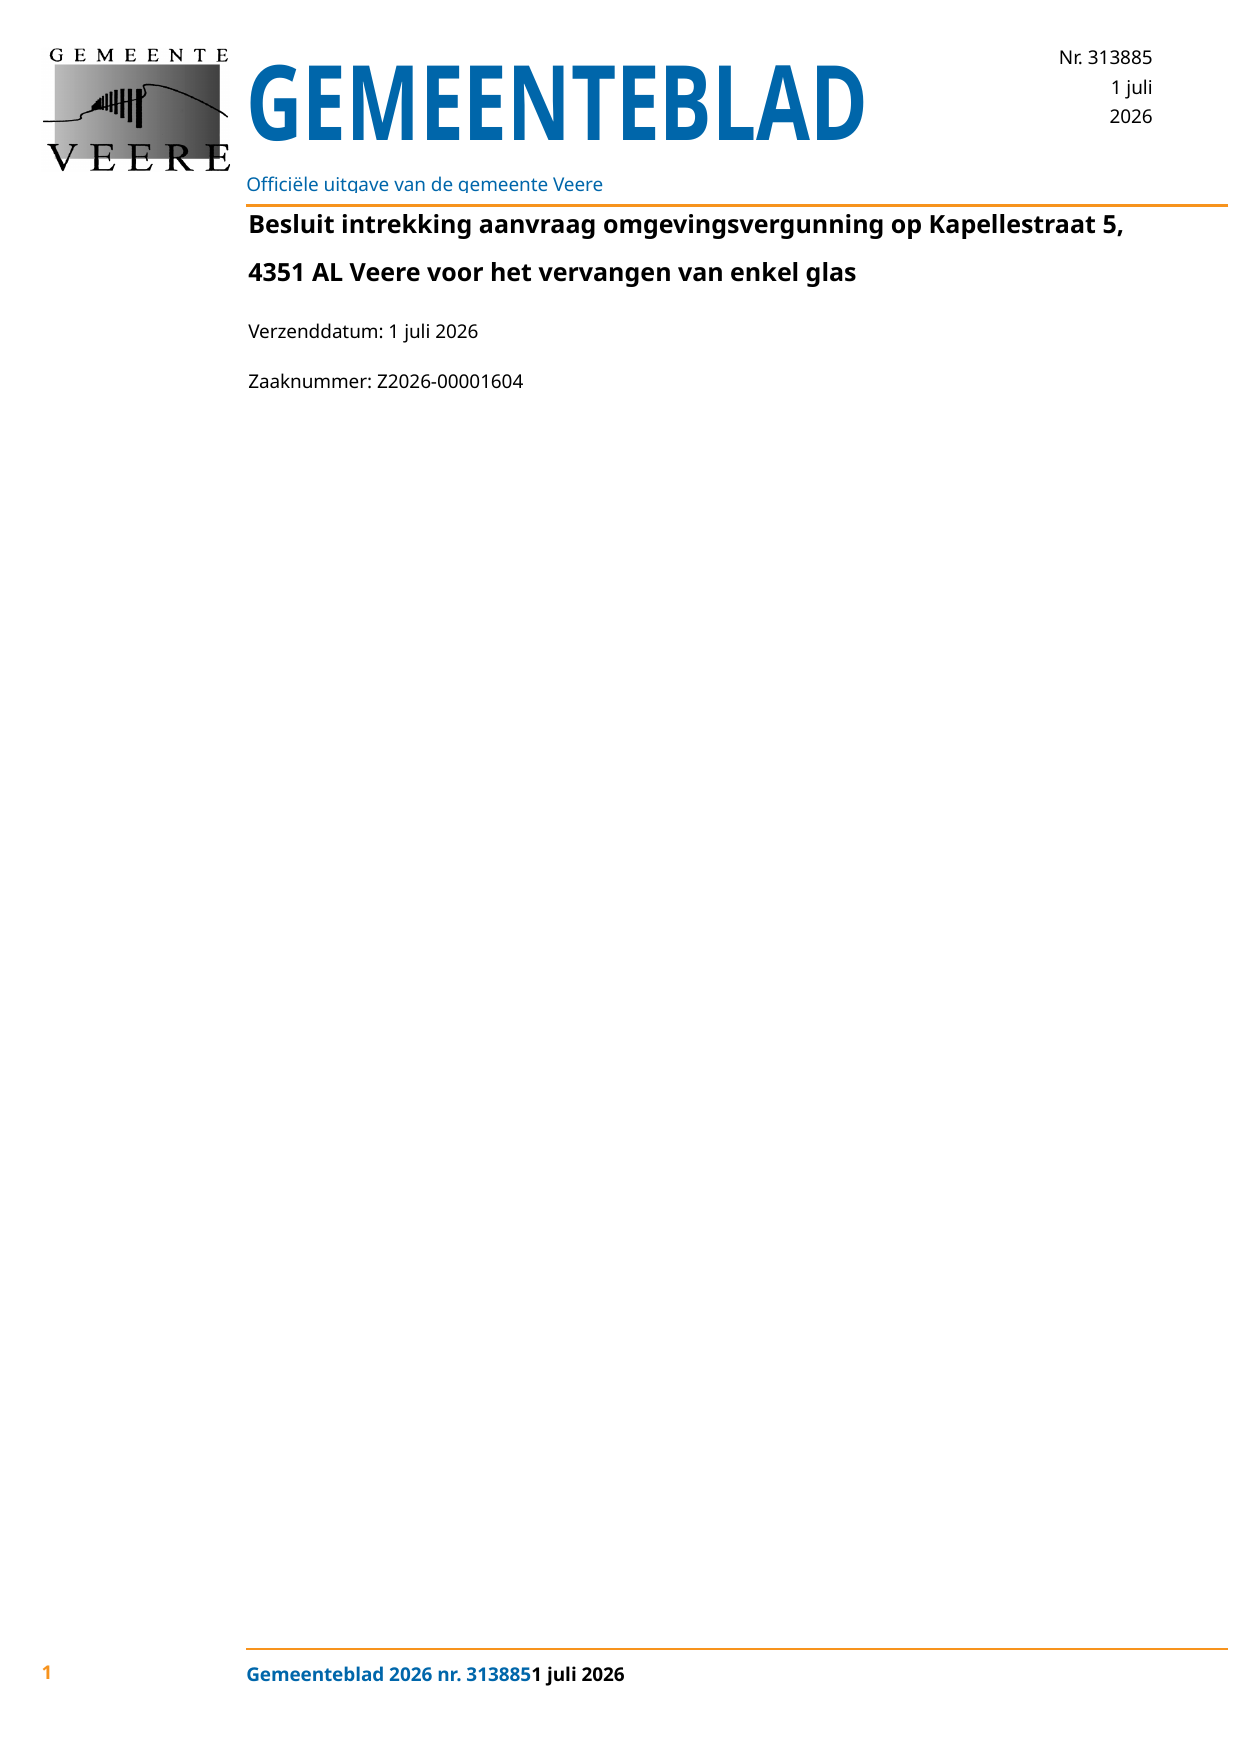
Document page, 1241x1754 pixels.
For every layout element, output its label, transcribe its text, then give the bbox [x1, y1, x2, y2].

text Besluit intrekking aanvraag omgevingsvergunning op Kapellestraat 5, 4351 AL Veere voor het vervangen van enkel glas [248, 207, 1152, 288]
picture [41, 47, 231, 172]
text Zaaknummer: Z2026-00001604 [248, 368, 1152, 394]
text Verzenddatum: 1 juli 2026 [248, 318, 1152, 344]
